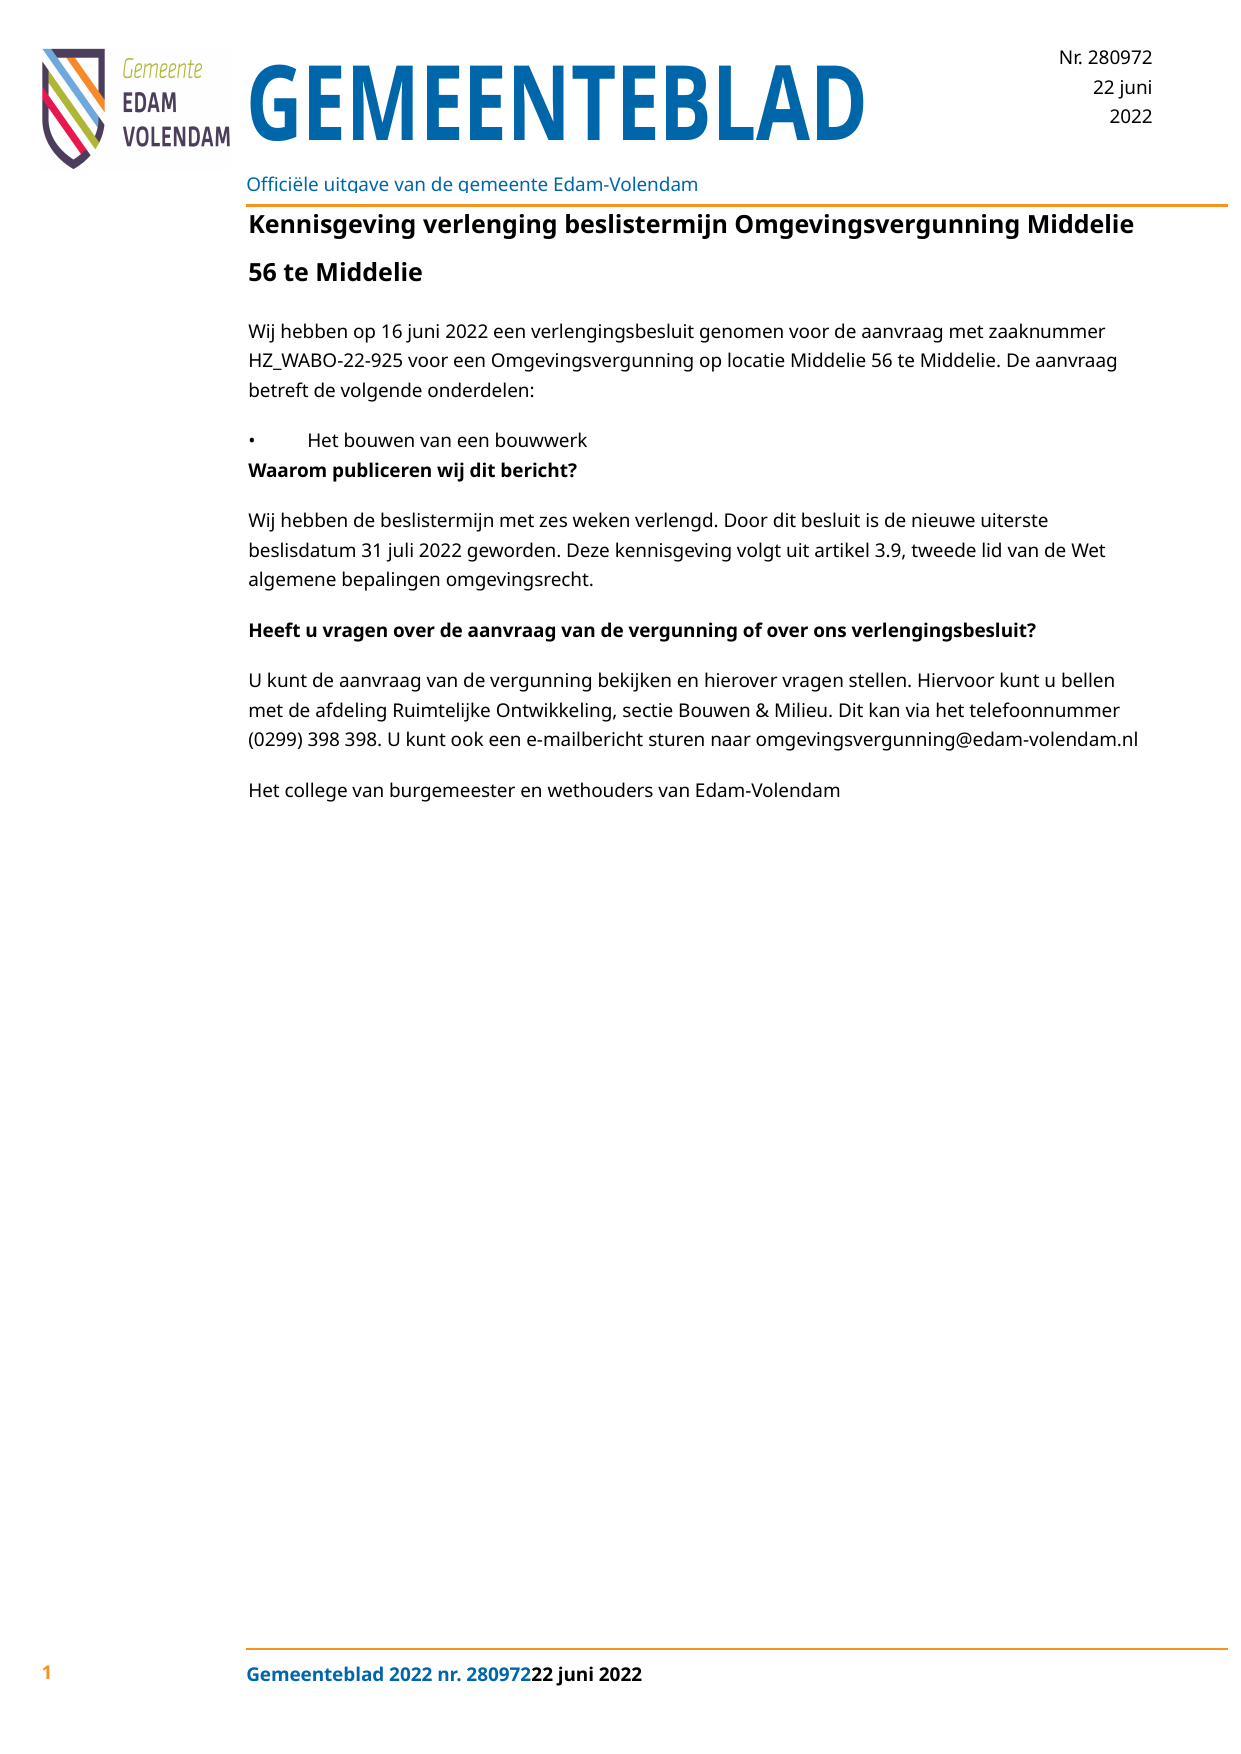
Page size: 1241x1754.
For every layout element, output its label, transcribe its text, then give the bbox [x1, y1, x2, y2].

text U kunt de aanvraag van de vergunning bekijken en hierover vragen stellen. Hiervoor kunt u bellen met de afdeling Ruimtelijke Ontwikkeling, sectie Bouwen & Milieu. Dit kan via het telefoonnummer (0299) 398 398. U kunt ook een e-mailbericht sturen naar omgevingsvergunning@edam-volendam.nl [248, 667, 1152, 752]
text Waarom publiceren wij dit bericht? [248, 457, 1152, 483]
text Het college van burgemeester en wethouders van Edam-Volendam [248, 777, 1152, 803]
text Wij hebben de beslistermijn met zes weken verlengd. Door dit besluit is de nieuwe uiterste beslisdatum 31 juli 2022 geworden. Deze kennisgeving volgt uit artikel 3.9, tweede lid van de Wet algemene bepalingen omgevingsrecht. [248, 507, 1152, 592]
text Heeft u vragen over de aanvraag van de vergunning of over ons verlengingsbesluit? [248, 617, 1152, 643]
text Wij hebben op 16 juni 2022 een verlengingsbesluit genomen voor de aanvraag met zaaknummer HZ_WABO-22-925 voor een Omgevingsvergunning op locatie Middelie 56 te Middelie. De aanvraag betreft de volgende onderdelen: [248, 318, 1152, 403]
picture [41, 47, 231, 172]
text Kennisgeving verlenging beslistermijn Omgevingsvergunning Middelie 56 te Middelie [248, 207, 1152, 288]
list Het bouwen van een bouwwerk [248, 427, 1152, 453]
